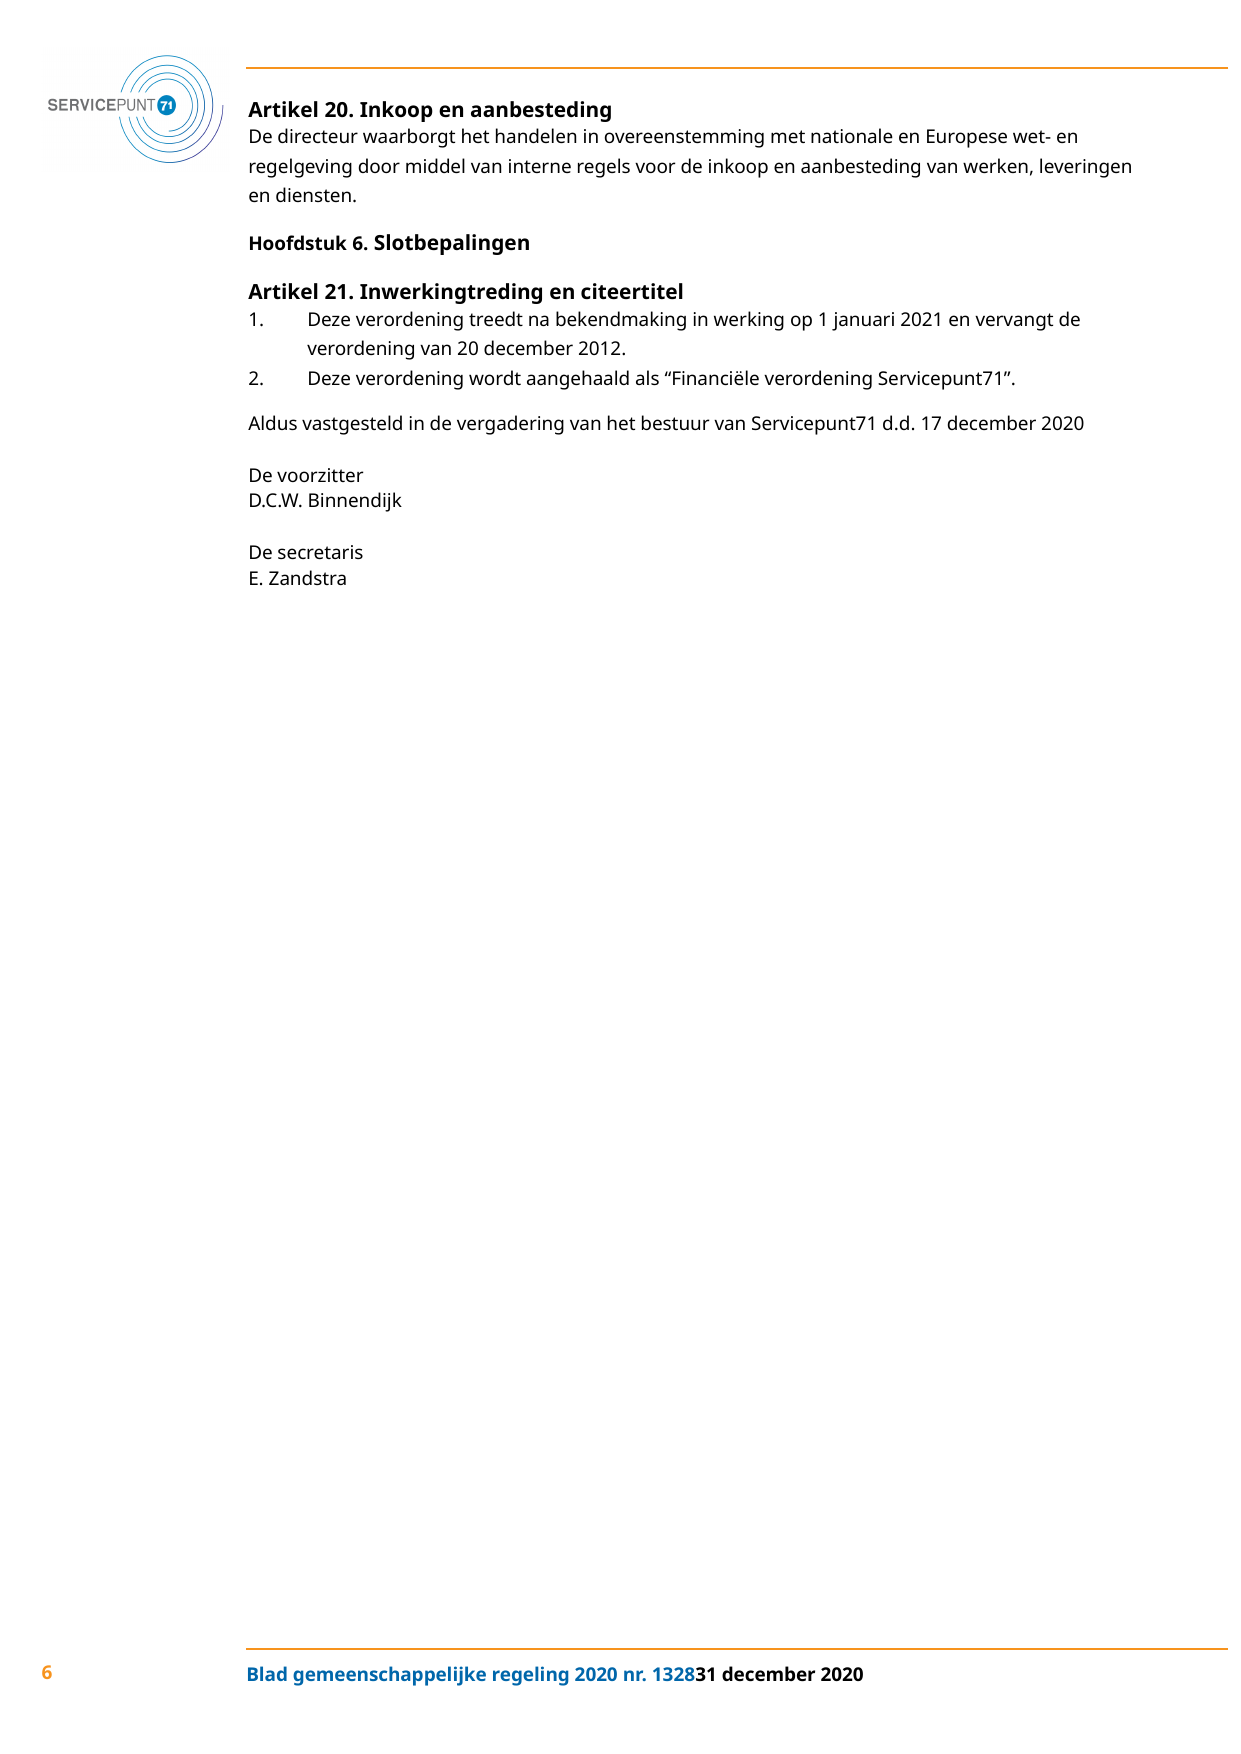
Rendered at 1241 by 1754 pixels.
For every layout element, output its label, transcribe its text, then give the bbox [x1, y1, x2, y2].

text Artikel 20. Inkoop en aanbesteding [248, 95, 1152, 123]
picture [41, 47, 231, 172]
text De directeur waarborgt het handelen in overeenstemming met nationale en Europese wet- en regelgeving door middel van interne regels voor de inkoop en aanbesteding van werken, leveringen en diensten. [248, 123, 1152, 208]
text Hoofdstuk 6. Slotbepalingen [248, 228, 1152, 256]
text D.C.W. Binnendijk [248, 488, 1152, 513]
list Deze verordening wordt aangehaald als “Financiële verordening Servicepunt71”. [248, 365, 1152, 391]
text E. Zandstra [248, 565, 1152, 591]
text De voorzitter [248, 462, 1152, 488]
text Aldus vastgesteld in de vergadering van het bestuur van Servicepunt71 d.d. 17 december 2020 [248, 411, 1152, 436]
list Deze verordening treedt na bekendmaking in werking op 1 januari 2021 en vervangt de verordening van 20 december 2012. [248, 306, 1152, 361]
text De secretaris [248, 539, 1152, 565]
text Artikel 21. Inwerkingtreding en citeertitel [248, 277, 1152, 306]
